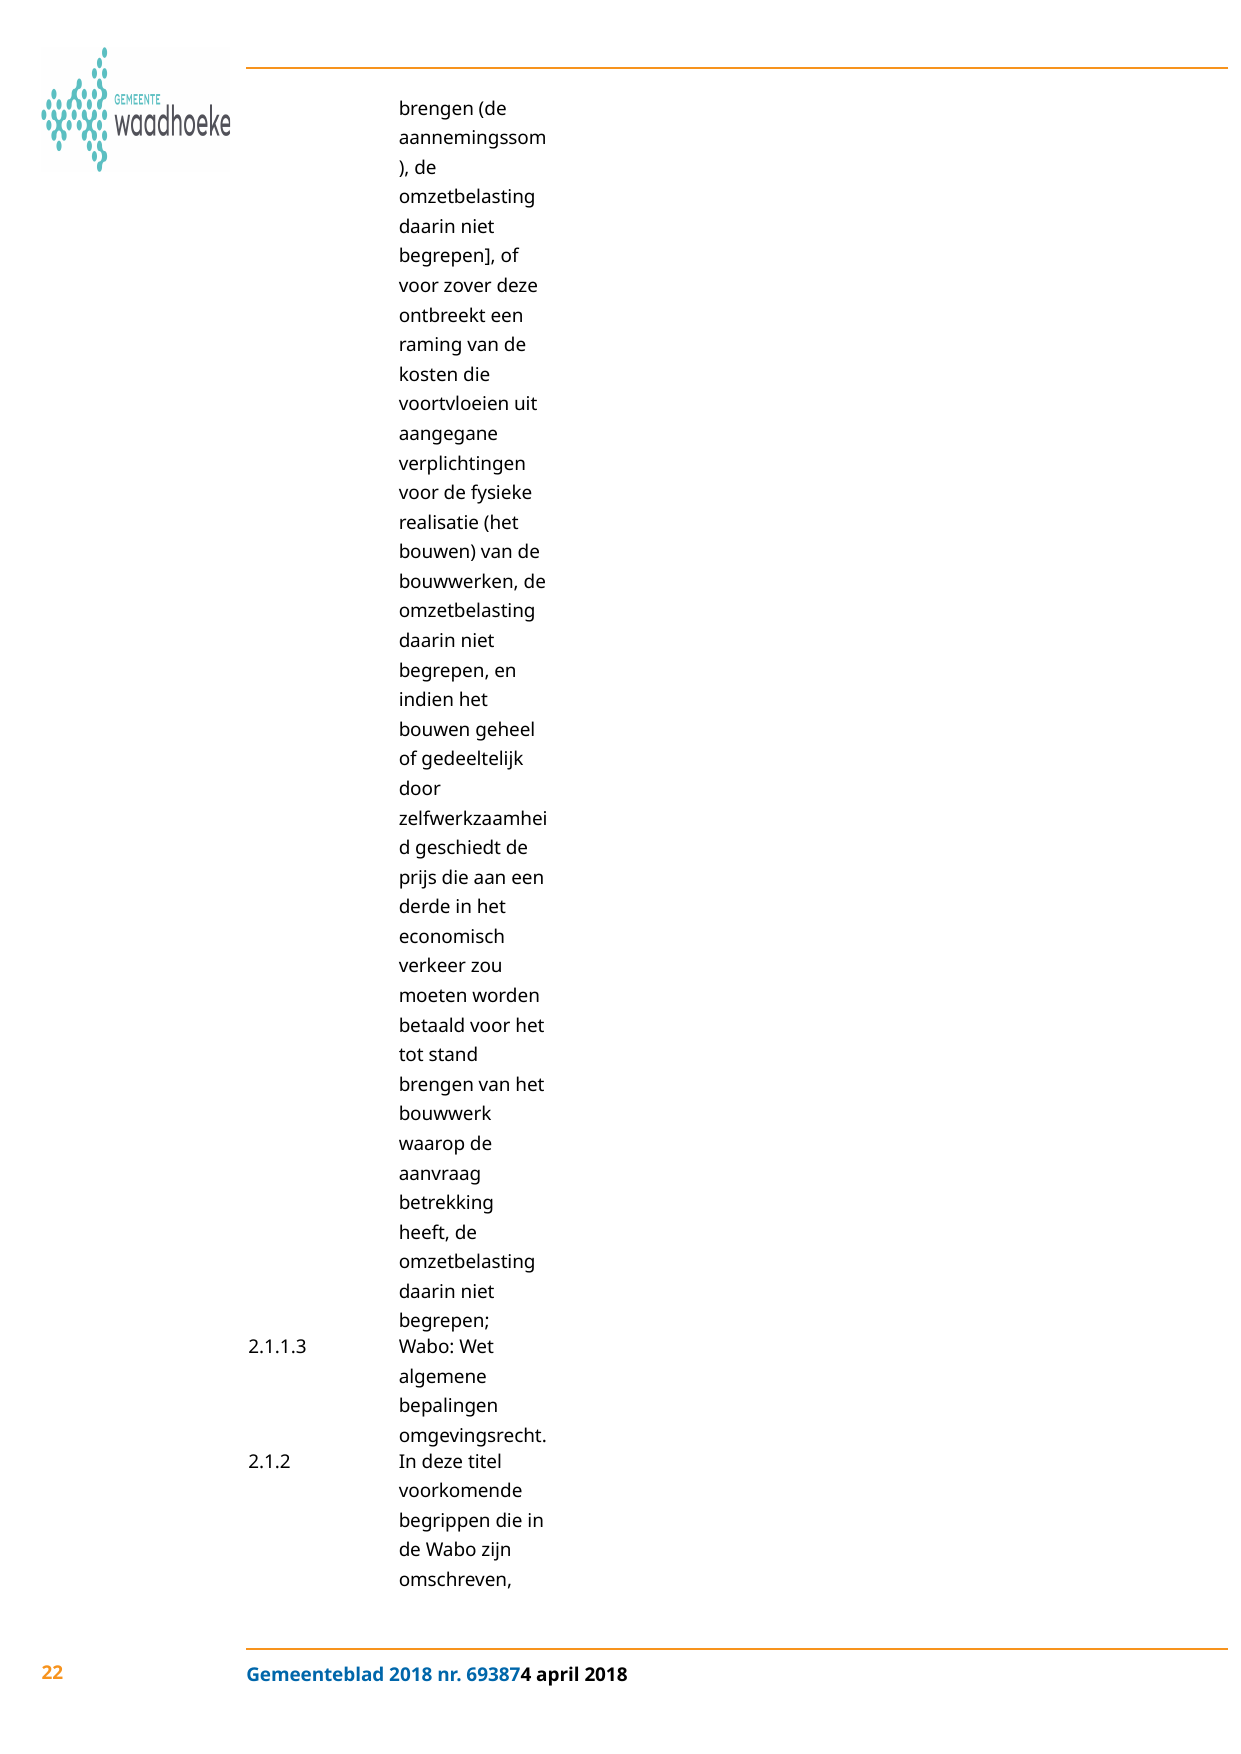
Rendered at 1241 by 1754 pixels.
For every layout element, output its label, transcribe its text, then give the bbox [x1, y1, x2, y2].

picture [41, 47, 231, 172]
table_cell [549, 95, 700, 1333]
table_cell 2.1.2 [248, 1448, 398, 1592]
table_cell 2.1.1.3 [248, 1334, 398, 1448]
table_cell [549, 1334, 700, 1448]
table_cell [248, 95, 398, 1333]
table_cell Wabo: Wet algemene bepalingen omgevingsrecht. [399, 1334, 549, 1448]
table_cell brengen (de aannemingssom), de omzetbelasting daarin niet begrepen], of voor zover deze ontbreekt een raming van de kosten die voortvloeien uit aangegane verplichtingen voor de fysieke realisatie (het bouwen) van de bouwwerken, de omzetbelasting daarin niet begrepen, en indien het bouwen geheel of gedeeltelijk door zelfwerkzaamheid geschiedt de prijs die aan een derde in het economisch verkeer zou moeten worden betaald voor het tot stand brengen van het bouwwerk waarop de aanvraag betrekking heeft, de omzetbelasting daarin niet begrepen; [399, 95, 549, 1333]
table_cell [549, 1448, 700, 1592]
table_cell In deze titel voorkomende begrippen die in de Wabo zijn omschreven, [399, 1448, 549, 1592]
